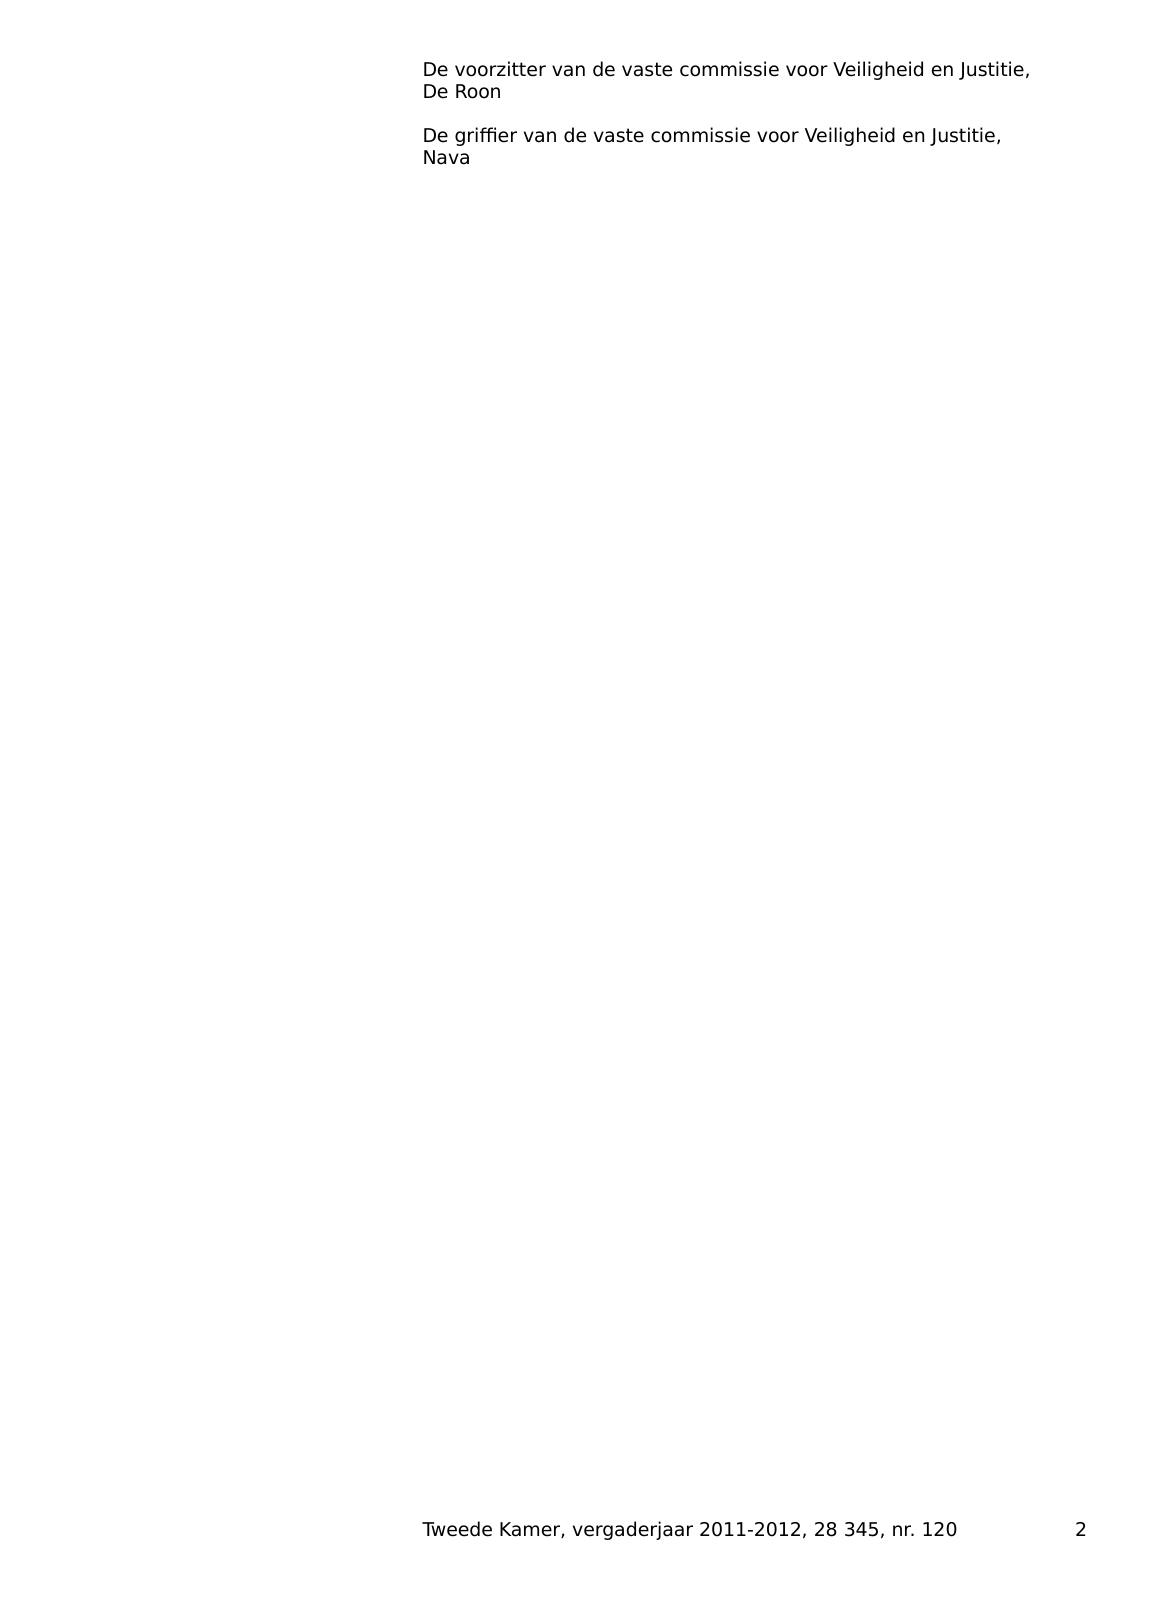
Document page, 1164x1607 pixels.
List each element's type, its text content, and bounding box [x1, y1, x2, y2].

text De voorzitter van de vaste commissie voor Veiligheid en Justitie, De Roon [422, 59, 1087, 103]
text De griffier van de vaste commissie voor Veiligheid en Justitie, Nava [422, 125, 1087, 169]
